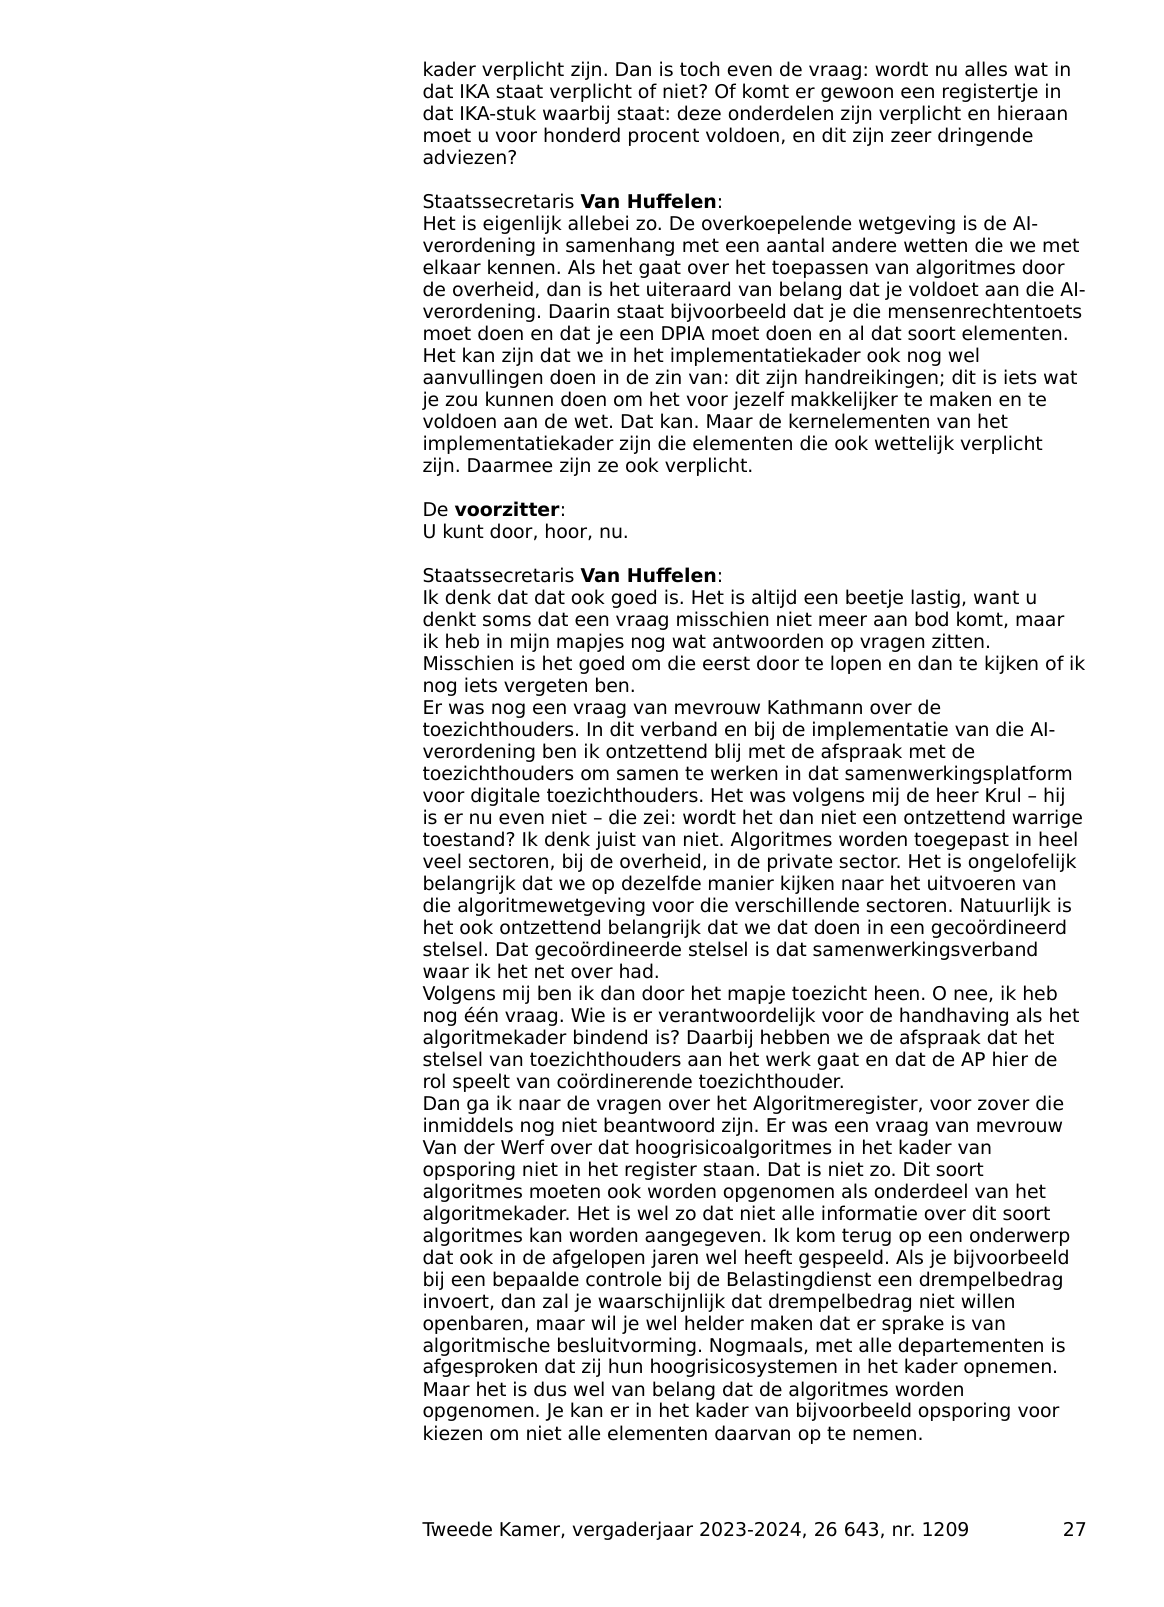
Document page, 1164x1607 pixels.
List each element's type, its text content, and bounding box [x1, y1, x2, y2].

text kader verplicht zijn. Dan is toch even de vraag: wordt nu alles wat in dat IKA staat verplicht of niet? Of komt er gewoon een registertje in dat IKA-stuk waarbij staat: deze onderdelen zijn verplicht en hieraan moet u voor honderd procent voldoen, en dit zijn zeer dringende adviezen? [422, 59, 1087, 169]
text Het is eigenlijk allebei zo. De overkoepelende wetgeving is de AI-verordening in samenhang met een aantal andere wetten die we met elkaar kennen. Als het gaat over het toepassen van algoritmes door de overheid, dan is het uiteraard van belang dat je voldoet aan die AI-verordening. Daarin staat bijvoorbeeld dat je die mensenrechtentoets moet doen en dat je een DPIA moet doen en al dat soort elementen. Het kan zijn dat we in het implementatiekader ook nog wel aanvullingen doen in de zin van: dit zijn handreikingen; dit is iets wat je zou kunnen doen om het voor jezelf makkelijker te maken en te voldoen aan de wet. Dat kan. Maar de kernelementen van het implementatiekader zijn die elementen die ook wettelijk verplicht zijn. Daarmee zijn ze ook verplicht. [422, 213, 1087, 477]
text De voorzitter: [422, 499, 1087, 521]
text Staatssecretaris Van Huffelen: [422, 191, 1087, 213]
text Dan ga ik naar de vragen over het Algoritmeregister, voor zover die inmiddels nog niet beantwoord zijn. Er was een vraag van mevrouw Van der Werf over dat hoogrisicoalgoritmes in het kader van opsporing niet in het register staan. Dat is niet zo. Dit soort algoritmes moeten ook worden opgenomen als onderdeel van het algoritmekader. Het is wel zo dat niet alle informatie over dit soort algoritmes kan worden aangegeven. Ik kom terug op een onderwerp dat ook in de afgelopen jaren wel heeft gespeeld. Als je bijvoorbeeld bij een bepaalde controle bij de Belastingdienst een drempelbedrag invoert, dan zal je waarschijnlijk dat drempelbedrag niet willen openbaren, maar wil je wel helder maken dat er sprake is van algoritmische besluitvorming. Nogmaals, met alle departementen is afgesproken dat zij hun hoogrisicosystemen in het kader opnemen. Maar het is dus wel van belang dat de algoritmes worden opgenomen. Je kan er in het kader van bijvoorbeeld opsporing voor kiezen om niet alle elementen daarvan op te nemen. [422, 1093, 1087, 1444]
text Ik denk dat dat ook goed is. Het is altijd een beetje lastig, want u denkt soms dat een vraag misschien niet meer aan bod komt, maar ik heb in mijn mapjes nog wat antwoorden op vragen zitten. Misschien is het goed om die eerst door te lopen en dan te kijken of ik nog iets vergeten ben. [422, 587, 1087, 697]
text U kunt door, hoor, nu. [422, 521, 1087, 543]
text Er was nog een vraag van mevrouw Kathmann over de toezichthouders. In dit verband en bij de implementatie van die AI-verordening ben ik ontzettend blij met de afspraak met de toezichthouders om samen te werken in dat samenwerkingsplatform voor digitale toezichthouders. Het was volgens mij de heer Krul – hij is er nu even niet – die zei: wordt het dan niet een ontzettend warrige toestand? Ik denk juist van niet. Algoritmes worden toegepast in heel veel sectoren, bij de overheid, in de private sector. Het is ongelofelijk belangrijk dat we op dezelfde manier kijken naar het uitvoeren van die algoritmewetgeving voor die verschillende sectoren. Natuurlijk is het ook ontzettend belangrijk dat we dat doen in een gecoördineerd stelsel. Dat gecoördineerde stelsel is dat samenwerkingsverband waar ik het net over had. [422, 697, 1087, 983]
text Volgens mij ben ik dan door het mapje toezicht heen. O nee, ik heb nog één vraag. Wie is er verantwoordelijk voor de handhaving als het algoritmekader bindend is? Daarbij hebben we de afspraak dat het stelsel van toezichthouders aan het werk gaat en dat de AP hier de rol speelt van coördinerende toezichthouder. [422, 983, 1087, 1093]
text Staatssecretaris Van Huffelen: [422, 565, 1087, 587]
